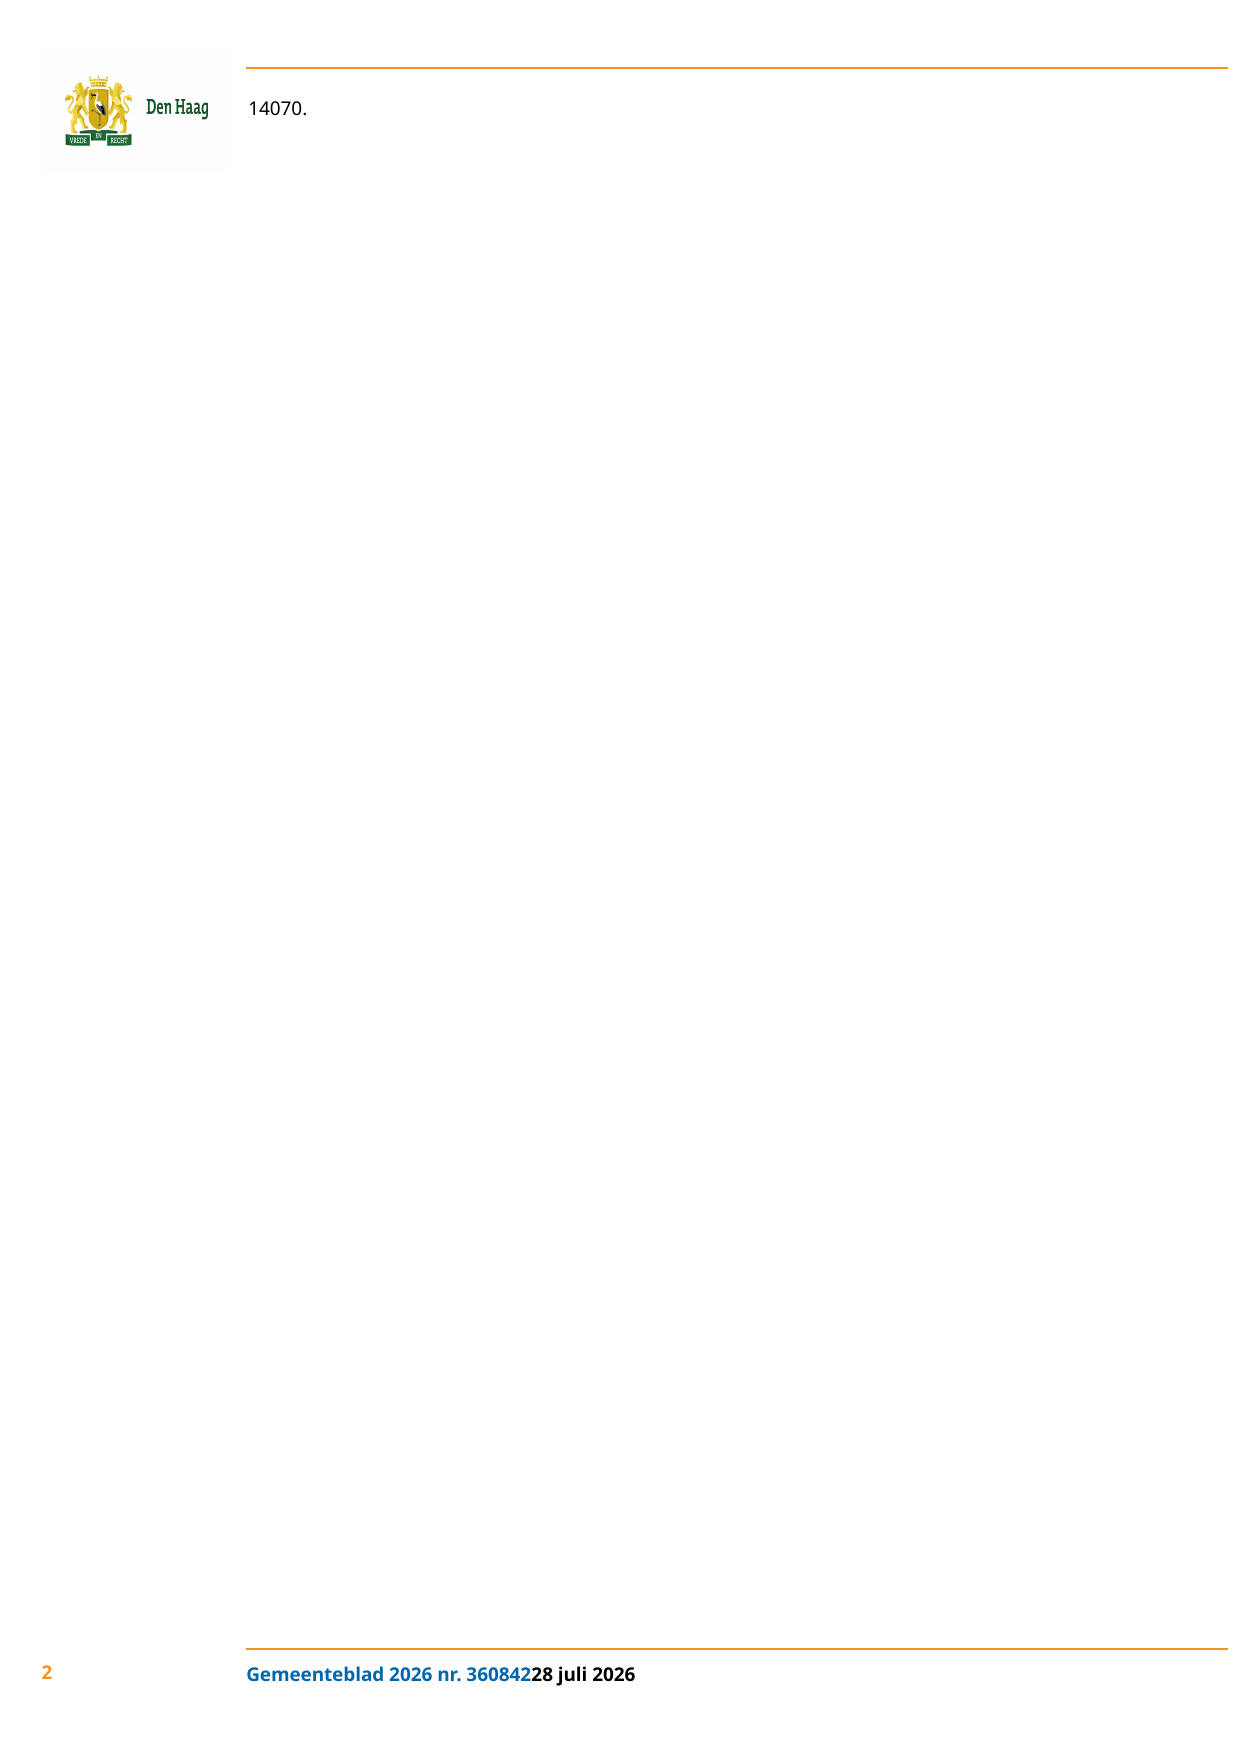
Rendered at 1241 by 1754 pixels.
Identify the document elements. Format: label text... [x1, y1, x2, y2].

picture [41, 47, 231, 172]
text 14070. [248, 95, 1152, 121]
